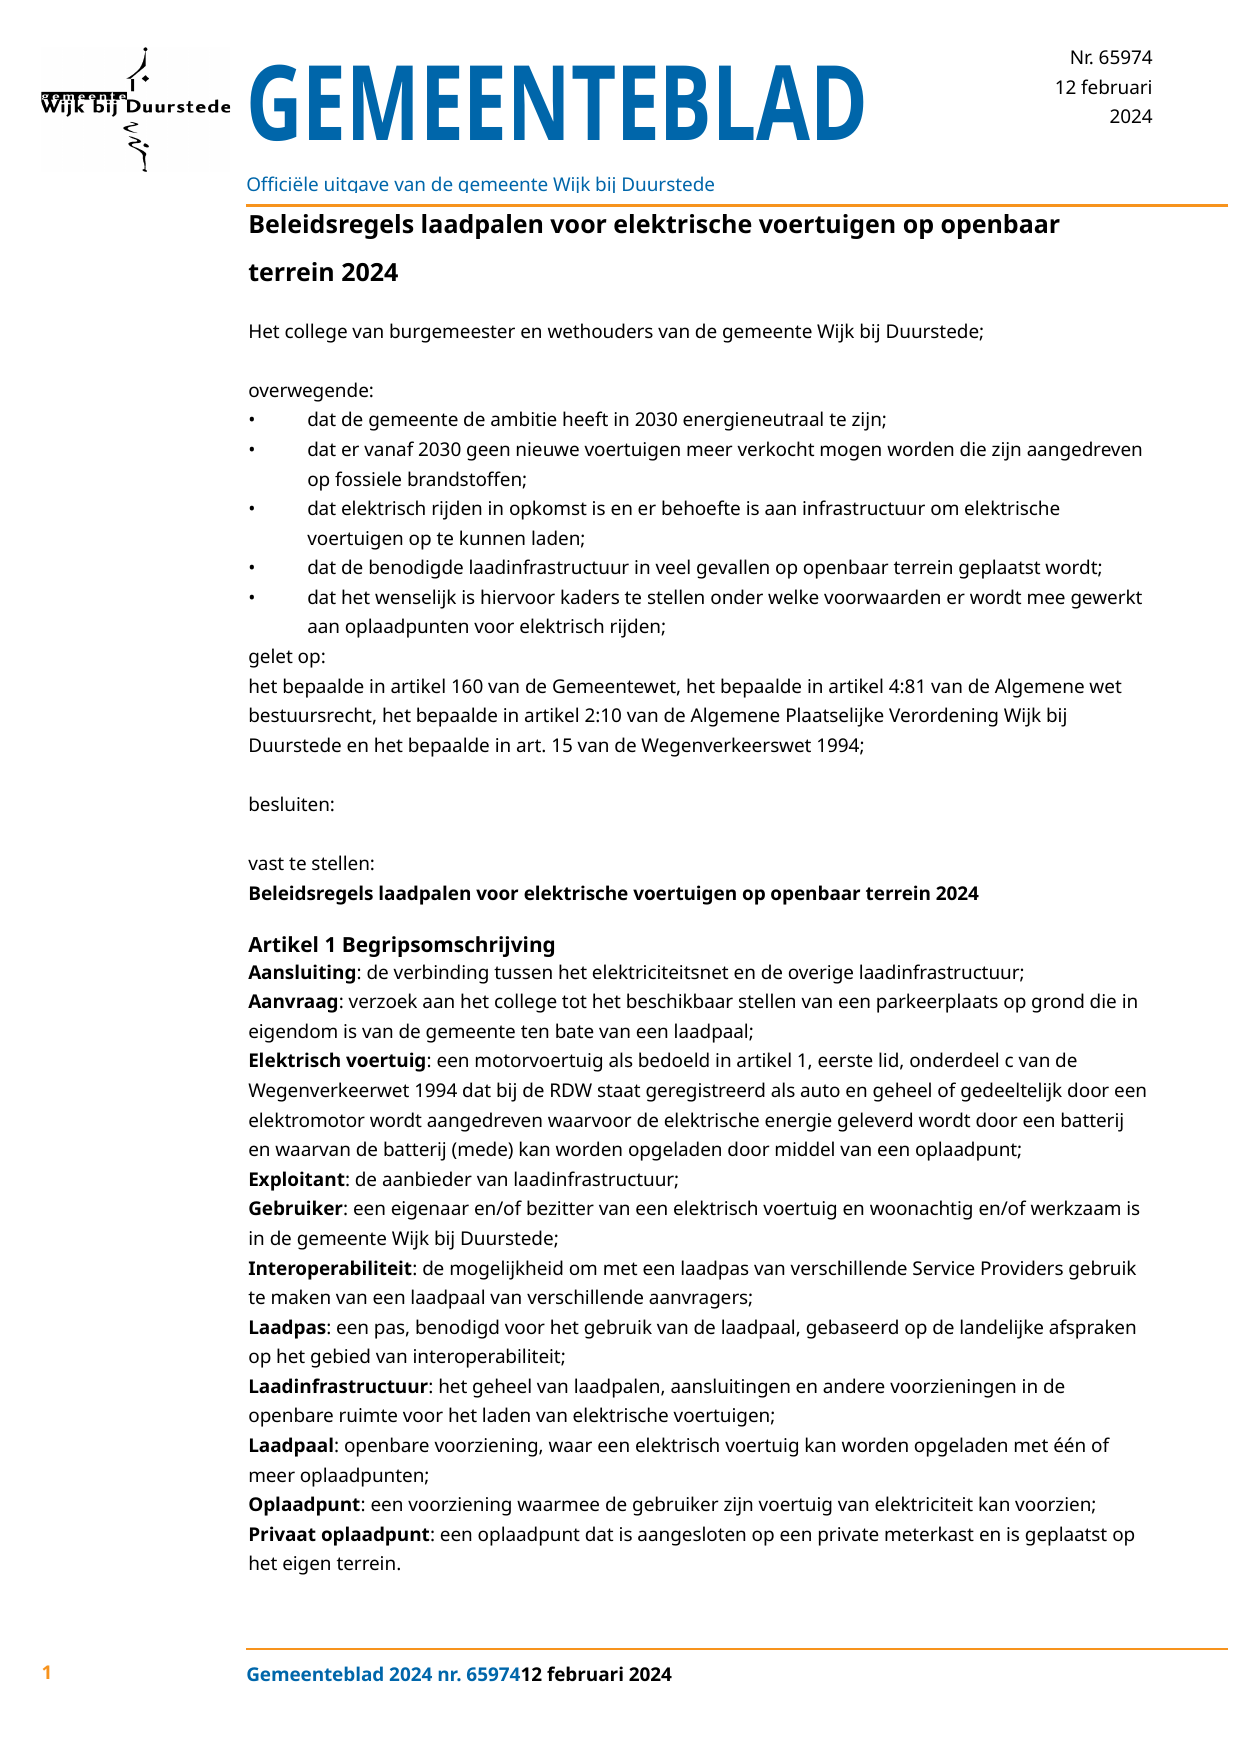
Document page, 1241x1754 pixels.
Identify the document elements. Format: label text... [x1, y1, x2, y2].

text Aanvraag: verzoek aan het college tot het beschikbaar stellen van een parkeerplaats op grond die in eigendom is van de gemeente ten bate van een laadpaal; [248, 988, 1152, 1044]
list dat het wenselijk is hiervoor kaders te stellen onder welke voorwaarden er wordt mee gewerkt aan oplaadpunten voor elektrisch rijden; [248, 584, 1152, 639]
text Privaat oplaadpunt: een oplaadpunt dat is aangesloten op een private meterkast en is geplaatst op het eigen terrein. [248, 1521, 1152, 1576]
text overwegende: [248, 377, 1152, 403]
text besluiten: [248, 791, 1152, 817]
text Exploitant: de aanbieder van laadinfrastructuur; [248, 1166, 1152, 1192]
text Laadinfrastructuur: het geheel van laadpalen, aansluitingen en andere voorzieningen in de openbare ruimte voor het laden van elektrische voertuigen; [248, 1373, 1152, 1428]
text Het college van burgemeester en wethouders van de gemeente Wijk bij Duurstede; [248, 318, 1152, 344]
picture [41, 47, 231, 172]
text Aansluiting: de verbinding tussen het elektriciteitsnet en de overige laadinfrastructuur; [248, 959, 1152, 984]
text vast te stellen: [248, 850, 1152, 876]
text gelet op: [248, 643, 1152, 669]
text Laadpas: een pas, benodigd voor het gebruik van de laadpaal, gebaseerd op de landelijke afspraken op het gebied van interoperabiliteit; [248, 1314, 1152, 1369]
text Gebruiker: een eigenaar en/of bezitter van een elektrisch voertuig en woonachtig en/of werkzaam is in de gemeente Wijk bij Duurstede; [248, 1196, 1152, 1251]
list dat de gemeente de ambitie heeft in 2030 energieneutraal te zijn; [248, 407, 1152, 432]
text Oplaadpunt: een voorziening waarmee de gebruiker zijn voertuig van elektriciteit kan voorzien; [248, 1491, 1152, 1517]
text Artikel 1 Begripsomschrijving [248, 930, 1152, 959]
text Elektrisch voertuig: een motorvoertuig als bedoeld in artikel 1, eerste lid, onderdeel c van de Wegenverkeerwet 1994 dat bij de RDW staat geregistreerd als auto en geheel of gedeeltelijk door een elektromotor wordt aangedreven waarvoor de elektrische energie geleverd wordt door een batterij en waarvan de batterij (mede) kan worden opgeladen door middel van een oplaadpunt; [248, 1048, 1152, 1162]
list dat de benodigde laadinfrastructuur in veel gevallen op openbaar terrein geplaatst wordt; [248, 554, 1152, 580]
text Laadpaal: openbare voorziening, waar een elektrisch voertuig kan worden opgeladen met één of meer oplaadpunten; [248, 1432, 1152, 1487]
text het bepaalde in artikel 160 van de Gemeentewet, het bepaalde in artikel 4:81 van de Algemene wet bestuursrecht, het bepaalde in artikel 2:10 van de Algemene Plaatselijke Verordening Wijk bij Duurstede en het bepaalde in art. 15 van de Wegenverkeerswet 1994; [248, 673, 1152, 758]
text Interoperabiliteit: de mogelijkheid om met een laadpas van verschillende Service Providers gebruik te maken van een laadpaal van verschillende aanvragers; [248, 1255, 1152, 1310]
text Beleidsregels laadpalen voor elektrische voertuigen op openbaar terrein 2024 [248, 207, 1152, 288]
list dat er vanaf 2030 geen nieuwe voertuigen meer verkocht mogen worden die zijn aangedreven op fossiele brandstoffen; [248, 436, 1152, 492]
text Beleidsregels laadpalen voor elektrische voertuigen op openbaar terrein 2024 [248, 880, 1152, 906]
list dat elektrisch rijden in opkomst is en er behoefte is aan infrastructuur om elektrische voertuigen op te kunnen laden; [248, 495, 1152, 551]
